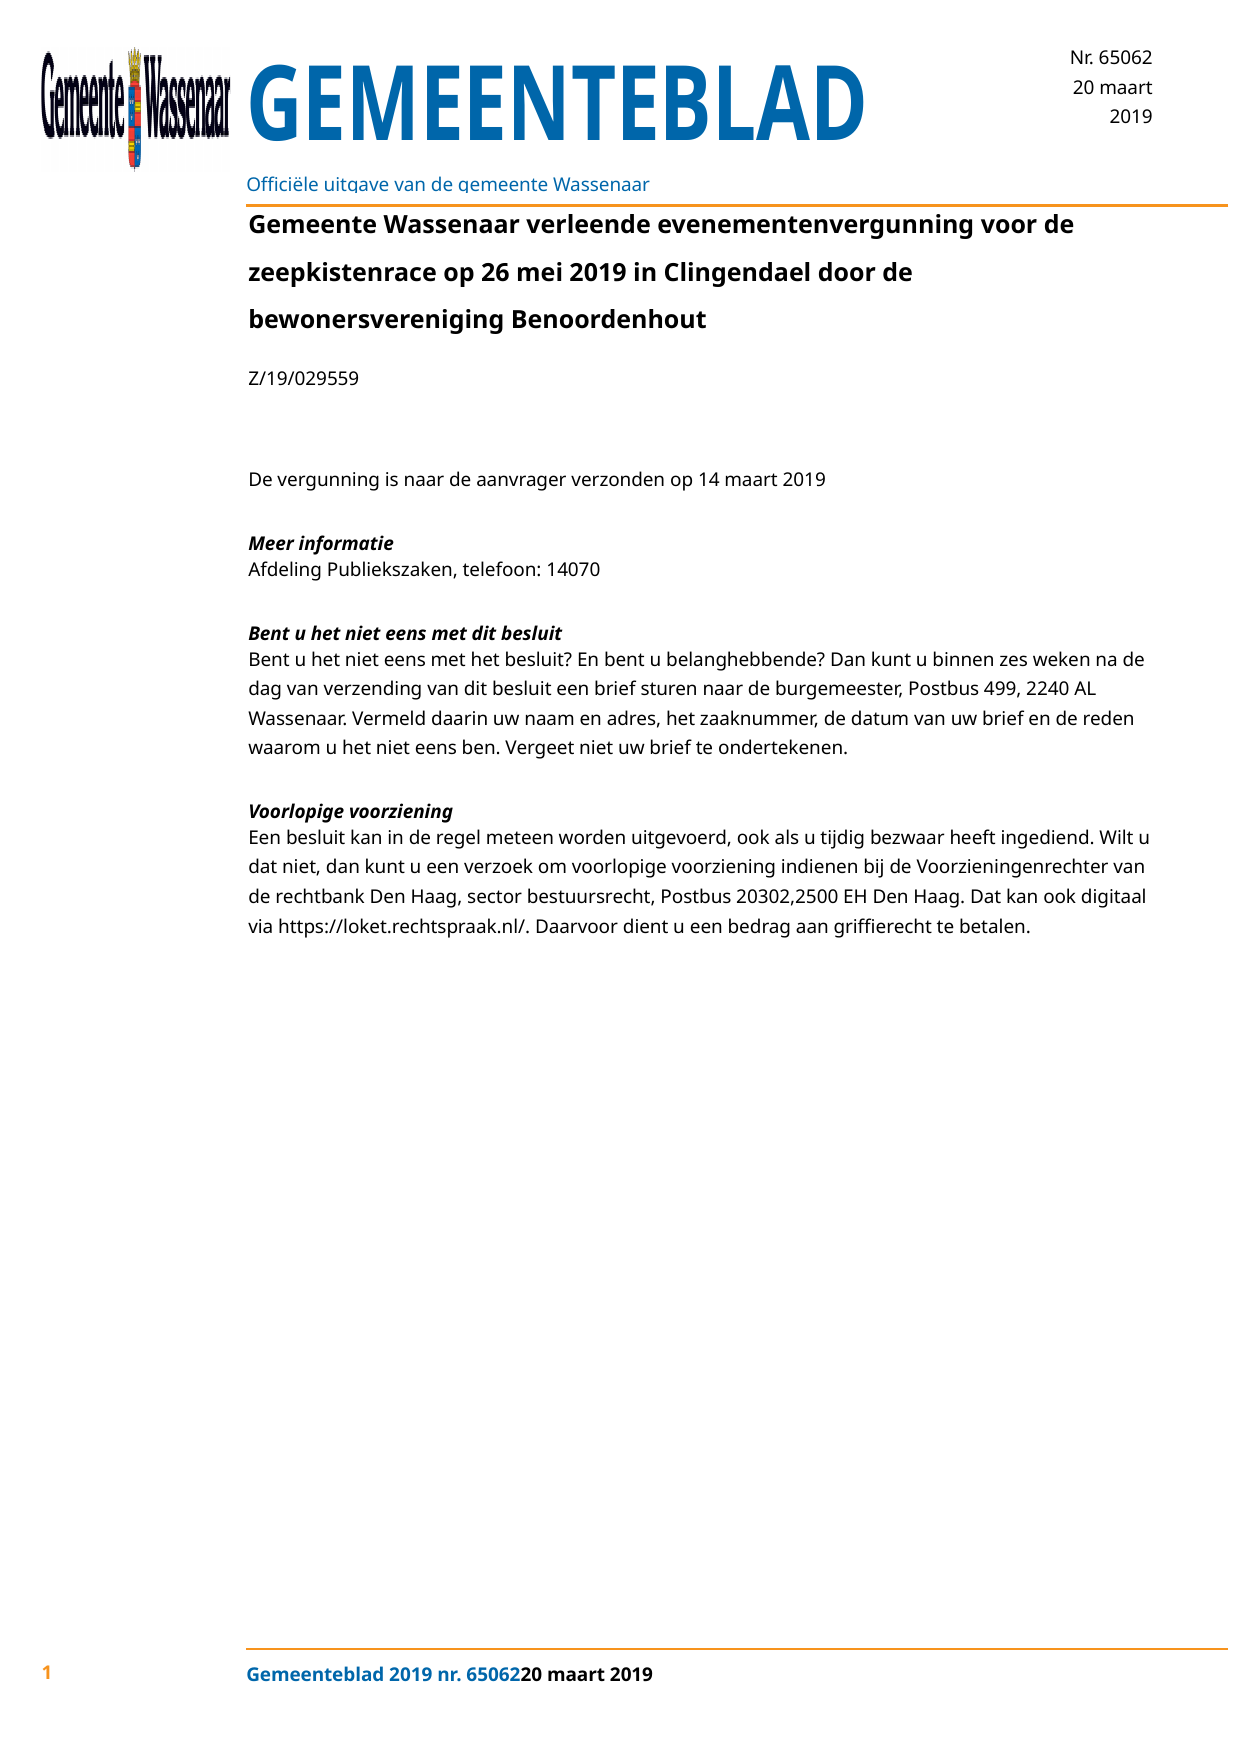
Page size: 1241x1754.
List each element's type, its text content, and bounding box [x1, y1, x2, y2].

text Bent u het niet eens met het besluit? En bent u belanghebbende? Dan kunt u binnen zes weken na de dag van verzending van dit besluit een brief sturen naar de burgemeester, Postbus 499, 2240 AL Wassenaar. Vermeld daarin uw naam en adres, het zaaknummer, de datum van uw brief en de reden waarom u het niet eens ben. Vergeet niet uw brief te ondertekenen. [248, 646, 1152, 760]
text Voorlopige voorziening [248, 798, 1152, 824]
text Afdeling Publiekszaken, telefoon: 14070 [248, 556, 1152, 582]
text De vergunning is naar de aanvrager verzonden op 14 maart 2019 [248, 466, 1152, 492]
text Gemeente Wassenaar verleende evenementenvergunning voor de zeepkistenrace op 26 mei 2019 in Clingendael door de bewonersvereniging Benoordenhout [248, 207, 1152, 336]
text Een besluit kan in de regel meteen worden uitgevoerd, ook als u tijdig bezwaar heeft ingediend. Wilt u dat niet, dan kunt u een verzoek om voorlopige voorziening indienen bij de Voorzieningenrechter van de rechtbank Den Haag, sector bestuursrecht, Postbus 20302,2500 EH Den Haag. Dat kan ook digitaal via https://loket.rechtspraak.nl/. Daarvoor dient u een bedrag aan griffierecht te betalen. [248, 824, 1152, 939]
text Z/19/029559 [248, 366, 1152, 391]
picture [41, 47, 231, 172]
text Bent u het niet eens met dit besluit [248, 620, 1152, 646]
text Meer informatie [248, 530, 1152, 556]
